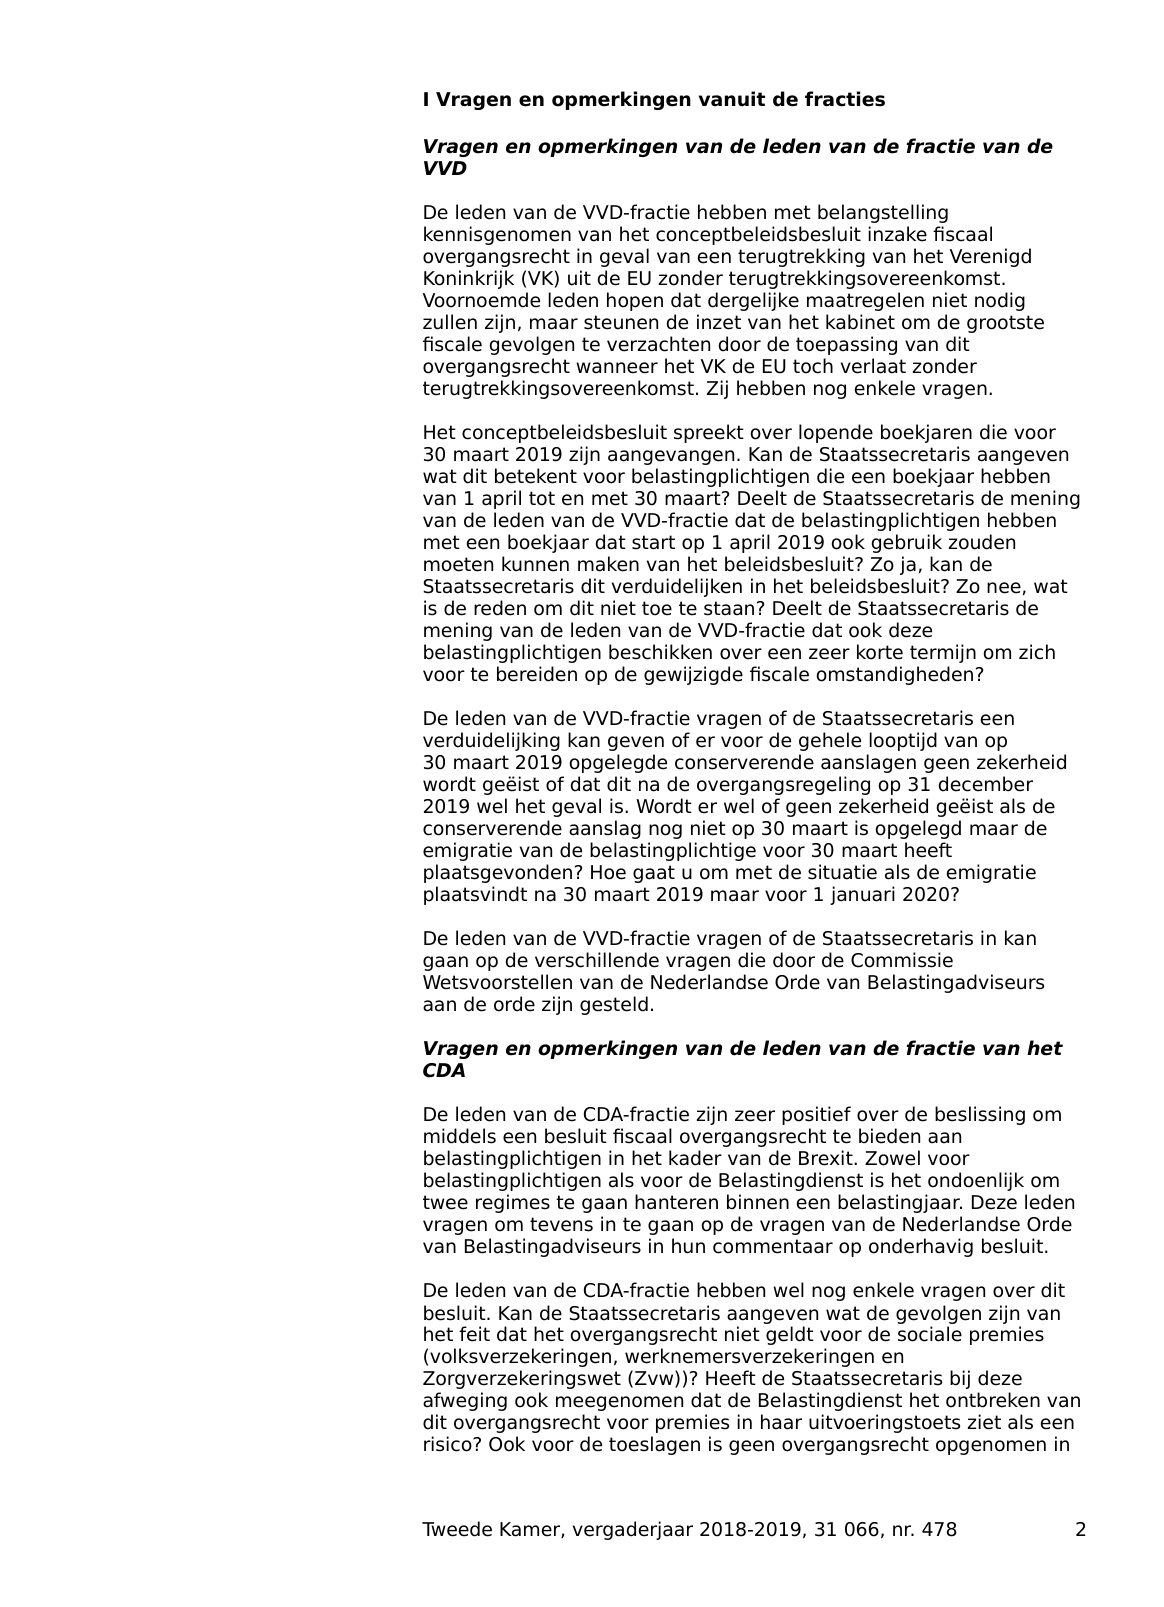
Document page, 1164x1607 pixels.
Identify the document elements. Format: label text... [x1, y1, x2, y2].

subtitle Vragen en opmerkingen van de leden van de fractie van de VVD [422, 136, 1087, 180]
subtitle Vragen en opmerkingen van de leden van de fractie van het CDA [422, 1038, 1087, 1082]
text De leden van de VVD-fractie vragen of de Staatssecretaris een verduidelijking kan geven of er voor de gehele looptijd van op 30 maart 2019 opgelegde conserverende aanslagen geen zekerheid wordt geëist of dat dit na de overgangsregeling op 31 december 2019 wel het geval is. Wordt er wel of geen zekerheid geëist als de conserverende aanslag nog niet op 30 maart is opgelegd maar de emigratie van de belastingplichtige voor 30 maart heeft plaatsgevonden? Hoe gaat u om met de situatie als de emigratie plaatsvindt na 30 maart 2019 maar voor 1 januari 2020? [422, 708, 1087, 906]
text De leden van de CDA-fractie hebben wel nog enkele vragen over dit besluit. Kan de Staatssecretaris aangeven wat de gevolgen zijn van het feit dat het overgangsrecht niet geldt voor de sociale premies (volksverzekeringen, werknemersverzekeringen en Zorgverzekeringswet (Zvw))? Heeft de Staatssecretaris bij deze afweging ook meegenomen dat de Belastingdienst het ontbreken van dit overgangsrecht voor premies in haar uitvoeringstoets ziet als een risico? Ook voor de toeslagen is geen overgangsrecht opgenomen in [422, 1280, 1087, 1456]
text De leden van de CDA-fractie zijn zeer positief over de beslissing om middels een besluit fiscaal overgangsrecht te bieden aan belastingplichtigen in het kader van de Brexit. Zowel voor belastingplichtigen als voor de Belastingdienst is het ondoenlijk om twee regimes te gaan hanteren binnen een belastingjaar. Deze leden vragen om tevens in te gaan op de vragen van de Nederlandse Orde van Belastingadviseurs in hun commentaar op onderhavig besluit. [422, 1104, 1087, 1258]
text De leden van de VVD-fractie hebben met belangstelling kennisgenomen van het conceptbeleidsbesluit inzake fiscaal overgangsrecht in geval van een terugtrekking van het Verenigd Koninkrijk (VK) uit de EU zonder terugtrekkingsovereenkomst. Voornoemde leden hopen dat dergelijke maatregelen niet nodig zullen zijn, maar steunen de inzet van het kabinet om de grootste fiscale gevolgen te verzachten door de toepassing van dit overgangsrecht wanneer het VK de EU toch verlaat zonder terugtrekkingsovereenkomst. Zij hebben nog enkele vragen. [422, 202, 1087, 400]
subtitle I Vragen en opmerkingen vanuit de fracties [422, 89, 1087, 111]
text Het conceptbeleidsbesluit spreekt over lopende boekjaren die voor 30 maart 2019 zijn aangevangen. Kan de Staatssecretaris aangeven wat dit betekent voor belastingplichtigen die een boekjaar hebben van 1 april tot en met 30 maart? Deelt de Staatssecretaris de mening van de leden van de VVD-fractie dat de belastingplichtigen hebben met een boekjaar dat start op 1 april 2019 ook gebruik zouden moeten kunnen maken van het beleidsbesluit? Zo ja, kan de Staatssecretaris dit verduidelijken in het beleidsbesluit? Zo nee, wat is de reden om dit niet toe te staan? Deelt de Staatssecretaris de mening van de leden van de VVD-fractie dat ook deze belastingplichtigen beschikken over een zeer korte termijn om zich voor te bereiden op de gewijzigde fiscale omstandigheden? [422, 422, 1087, 686]
text De leden van de VVD-fractie vragen of de Staatssecretaris in kan gaan op de verschillende vragen die door de Commissie Wetsvoorstellen van de Nederlandse Orde van Belastingadviseurs aan de orde zijn gesteld. [422, 928, 1087, 1016]
